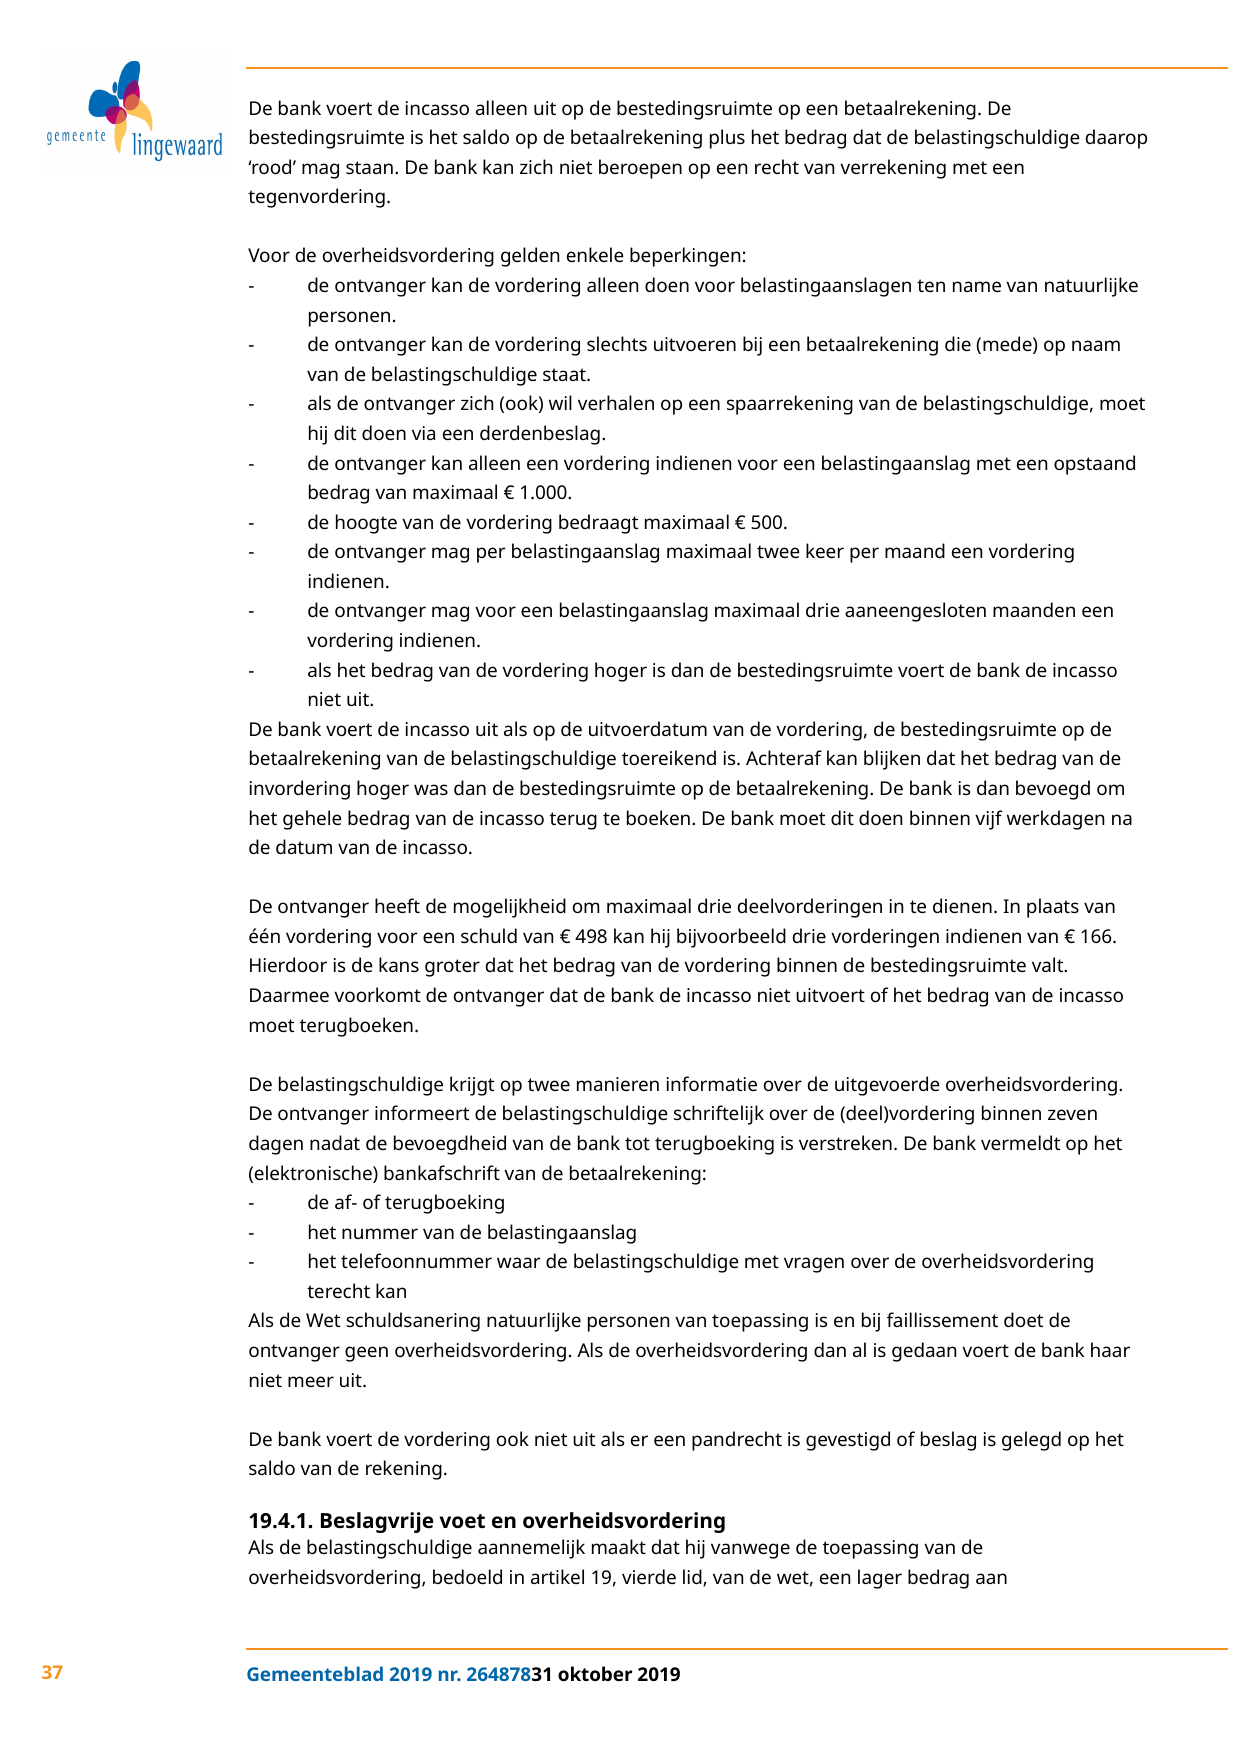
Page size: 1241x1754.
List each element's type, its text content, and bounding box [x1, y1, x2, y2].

list het nummer van de belastingaanslag [248, 1219, 1152, 1245]
list als het bedrag van de vordering hoger is dan de bestedingsruimte voert de bank de incasso niet uit. [248, 657, 1152, 712]
list de ontvanger mag per belastingaanslag maximaal twee keer per maand een vordering indienen. [248, 538, 1152, 594]
text De belastingschuldige krijgt op twee manieren informatie over de uitgevoerde overheidsvordering. De ontvanger informeert de belastingschuldige schriftelijk over de (deel)vordering binnen zeven dagen nadat de bevoegdheid van de bank tot terugboeking is verstreken. De bank vermeldt op het (elektronische) bankafschrift van de betaalrekening: [248, 1071, 1152, 1186]
text De bank voert de vordering ook niet uit als er een pandrecht is gevestigd of beslag is gelegd op het saldo van de rekening. [248, 1426, 1152, 1481]
text De ontvanger heeft de mogelijkheid om maximaal drie deelvorderingen in te dienen. In plaats van één vordering voor een schuld van € 498 kan hij bijvoorbeeld drie vorderingen indienen van € 166. Hierdoor is de kans groter dat het bedrag van de vordering binnen de bestedingsruimte valt. Daarmee voorkomt de ontvanger dat de bank de incasso niet uitvoert of het bedrag van de incasso moet terugboeken. [248, 893, 1152, 1038]
text De bank voert de incasso uit als op de uitvoerdatum van de vordering, de bestedingsruimte op de betaalrekening van de belastingschuldige toereikend is. Achteraf kan blijken dat het bedrag van de invordering hoger was dan de bestedingsruimte op de betaalrekening. De bank is dan bevoegd om het gehele bedrag van de incasso terug te boeken. De bank moet dit doen binnen vijf werkdagen na de datum van de incasso. [248, 716, 1152, 860]
text De bank voert de incasso alleen uit op de bestedingsruimte op een betaalrekening. De bestedingsruimte is het saldo op de betaalrekening plus het bedrag dat de belastingschuldige daarop ‘rood’ mag staan. De bank kan zich niet beroepen op een recht van verrekening met een tegenvordering. [248, 95, 1152, 209]
list als de ontvanger zich (ook) wil verhalen op een spaarrekening van de belastingschuldige, moet hij dit doen via een derdenbeslag. [248, 391, 1152, 446]
picture [41, 47, 231, 172]
list de ontvanger kan de vordering alleen doen voor belastingaanslagen ten name van natuurlijke personen. [248, 272, 1152, 328]
text Als de belastingschuldige aannemelijk maakt dat hij vanwege de toepassing van de overheidsvordering, bedoeld in artikel 19, vierde lid, van de wet, een lager bedrag aan [248, 1534, 1152, 1590]
text 19.4.1. Beslagvrije voet en overheidsvordering [248, 1506, 1152, 1534]
text Voor de overheidsvordering gelden enkele beperkingen: [248, 243, 1152, 268]
list de ontvanger mag voor een belastingaanslag maximaal drie aaneengesloten maanden een vordering indienen. [248, 598, 1152, 653]
list de ontvanger kan de vordering slechts uitvoeren bij een betaalrekening die (mede) op naam van de belastingschuldige staat. [248, 331, 1152, 387]
text Als de Wet schuldsanering natuurlijke personen van toepassing is en bij faillissement doet de ontvanger geen overheidsvordering. Als de overheidsvordering dan al is gedaan voert de bank haar niet meer uit. [248, 1308, 1152, 1393]
list de af- of terugboeking [248, 1189, 1152, 1215]
list de ontvanger kan alleen een vordering indienen voor een belastingaanslag met een opstaand bedrag van maximaal € 1.000. [248, 450, 1152, 505]
list de hoogte van de vordering bedraagt maximaal € 500. [248, 509, 1152, 535]
list het telefoonnummer waar de belastingschuldige met vragen over de overheidsvordering terecht kan [248, 1248, 1152, 1304]
